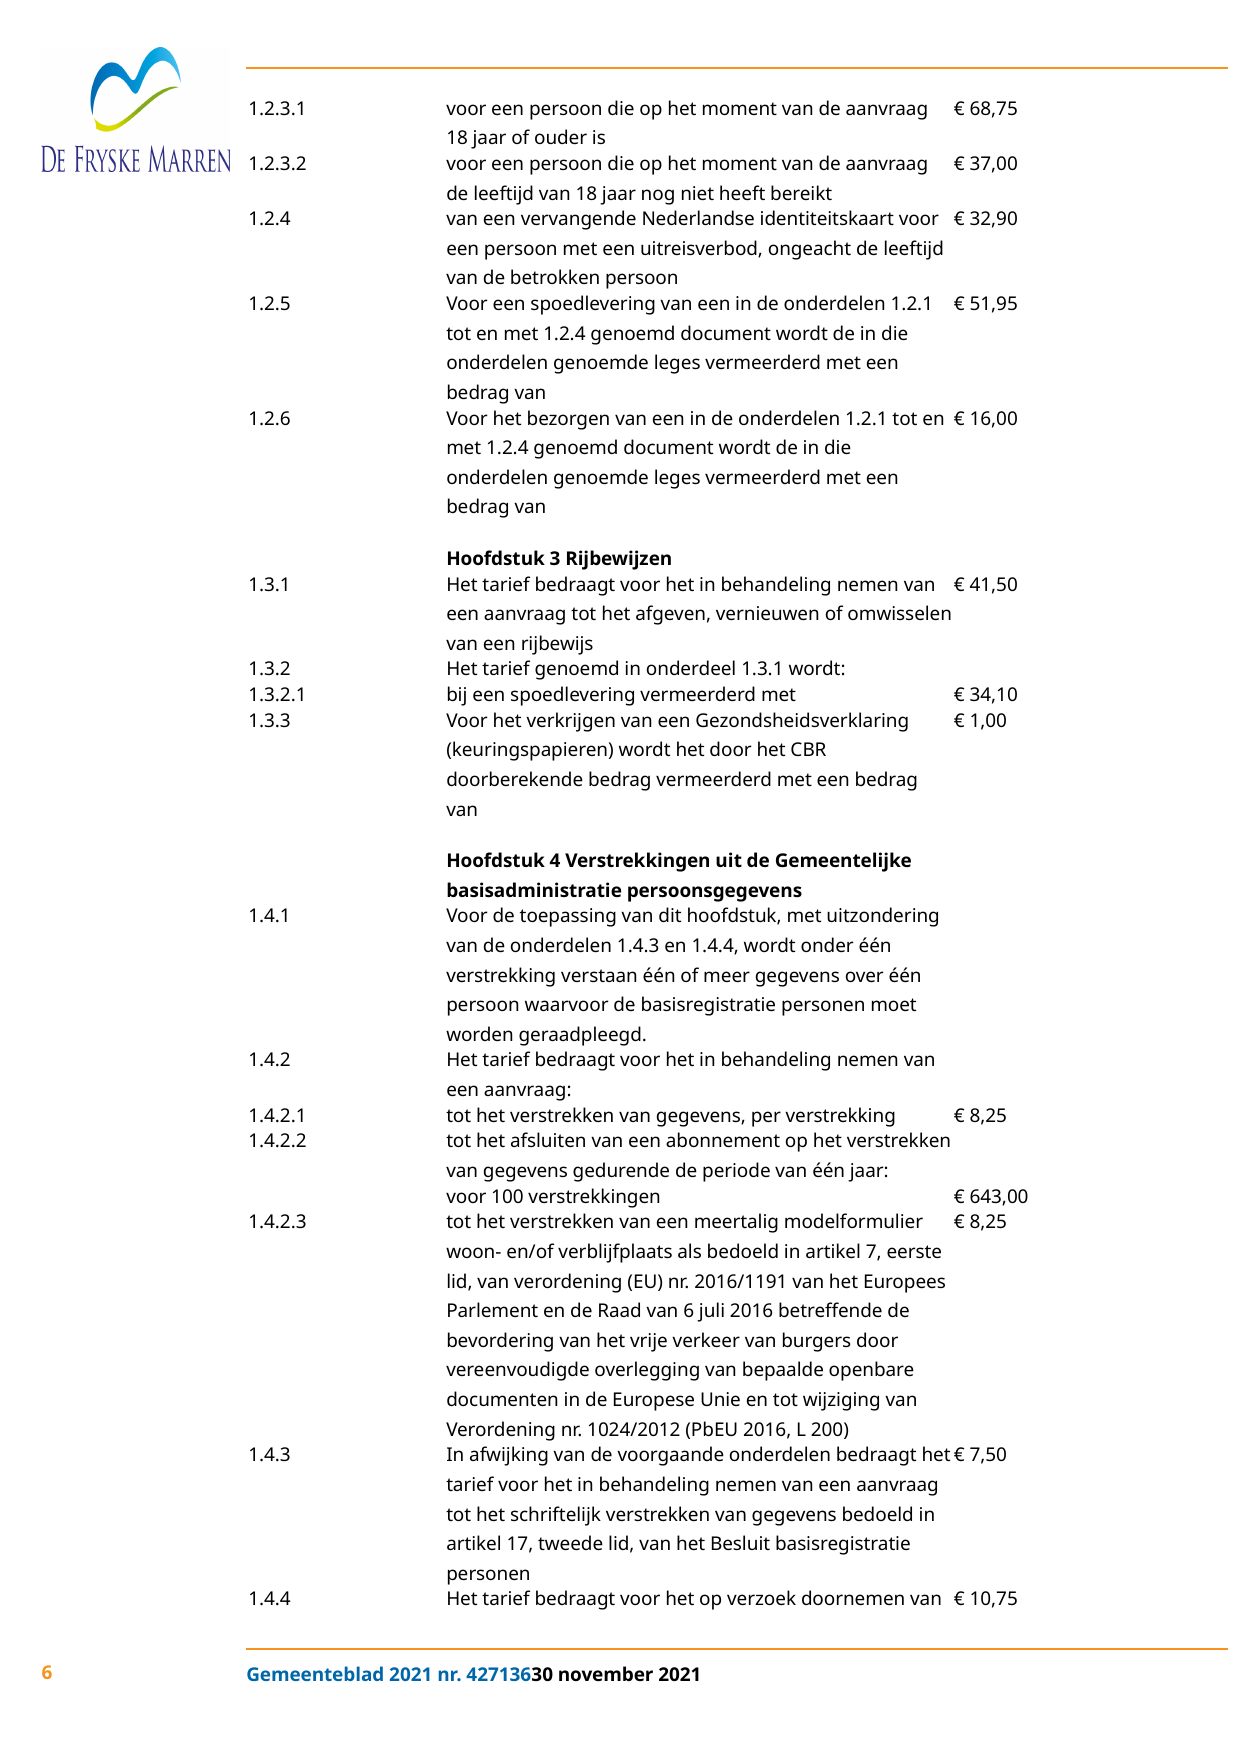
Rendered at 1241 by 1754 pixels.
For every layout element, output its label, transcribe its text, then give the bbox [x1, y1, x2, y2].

table_cell [954, 847, 1152, 903]
table_cell In afwijking van de voorgaande onderdelen bedraagt het tarief voor het in behandeling nemen van een aanvraag tot het schriftelijk verstrekken van gegevens bedoeld in artikel 17, tweede lid, van het Besluit basisregistratie personen [446, 1442, 954, 1586]
table_cell voor een persoon die op het moment van de aanvraag 18 jaar of ouder is [446, 95, 954, 150]
table_cell Hoofdstuk 4 Verstrekkingen uit de Gemeentelijke basisadministratie persoonsgegevens [446, 847, 954, 903]
table_cell 1.2.4 [248, 205, 446, 290]
table_cell € 10,75 [954, 1586, 1152, 1611]
table_cell Hoofdstuk 3 Rijbewijzen [446, 545, 954, 571]
table_cell 1.2.3.1 [248, 95, 446, 150]
table_cell 1.4.4 [248, 1586, 446, 1611]
table_cell [954, 545, 1152, 571]
table_cell [446, 519, 954, 545]
table_cell [446, 822, 954, 847]
table_cell Voor de toepassing van dit hoofdstuk, met uitzondering van de onderdelen 1.4.3 en 1.4.4, wordt onder één verstrekking verstaan één of meer gegevens over één persoon waarvoor de basisregistratie personen moet worden geraadpleegd. [446, 903, 954, 1047]
table_cell van een vervangende Nederlandse identiteitskaart voor een persoon met een uitreisverbod, ongeacht de leeftijd van de betrokken persoon [446, 205, 954, 290]
table_cell [954, 1128, 1152, 1183]
table_cell € 8,25 [954, 1102, 1152, 1128]
table_cell 1.4.2 [248, 1047, 446, 1102]
table_cell Het tarief bedraagt voor het in behandeling nemen van een aanvraag tot het afgeven, vernieuwen of omwisselen van een rijbewijs [446, 571, 954, 656]
table_cell tot het afsluiten van een abonnement op het verstrekken van gegevens gedurende de periode van één jaar: [446, 1128, 954, 1183]
table_cell € 1,00 [954, 707, 1152, 822]
table_cell 1.2.5 [248, 290, 446, 405]
table_cell € 68,75 [954, 95, 1152, 150]
table_cell Voor het verkrijgen van een Gezondsheidsverklaring (keuringspapieren) wordt het door het CBR doorberekende bedrag vermeerderd met een bedrag van [446, 707, 954, 822]
table_cell [248, 1183, 446, 1209]
table_cell € 643,00 [954, 1183, 1152, 1209]
table_cell € 37,00 [954, 150, 1152, 205]
table_cell € 8,25 [954, 1209, 1152, 1442]
table_cell [954, 1047, 1152, 1102]
table_cell [248, 847, 446, 903]
table_cell [954, 656, 1152, 681]
table_cell € 7,50 [954, 1442, 1152, 1586]
table_cell [248, 519, 446, 545]
table_cell 1.3.2.1 [248, 681, 446, 707]
table_cell 1.2.6 [248, 405, 446, 519]
table_cell [248, 822, 446, 847]
table_cell 1.4.2.2 [248, 1128, 446, 1183]
table_cell bij een spoedlevering vermeerderd met [446, 681, 954, 707]
table_cell € 34,10 [954, 681, 1152, 707]
table_cell [248, 545, 446, 571]
table_cell 1.3.2 [248, 656, 446, 681]
table_cell 1.2.3.2 [248, 150, 446, 205]
table_cell 1.4.3 [248, 1442, 446, 1586]
table_cell 1.3.3 [248, 707, 446, 822]
table_cell Voor een spoedlevering van een in de onderdelen 1.2.1 tot en met 1.2.4 genoemd document wordt de in die onderdelen genoemde leges vermeerderd met een bedrag van [446, 290, 954, 405]
table_cell € 32,90 [954, 205, 1152, 290]
table_cell 1.4.2.1 [248, 1102, 446, 1128]
table_cell € 51,95 [954, 290, 1152, 405]
table_cell € 41,50 [954, 571, 1152, 656]
table_cell 1.4.1 [248, 903, 446, 1047]
table_cell Voor het bezorgen van een in de onderdelen 1.2.1 tot en met 1.2.4 genoemd document wordt de in die onderdelen genoemde leges vermeerderd met een bedrag van [446, 405, 954, 519]
picture [41, 47, 231, 172]
table_cell voor 100 verstrekkingen [446, 1183, 954, 1209]
table_cell Het tarief genoemd in onderdeel 1.3.1 wordt: [446, 656, 954, 681]
table_cell 1.3.1 [248, 571, 446, 656]
table_cell voor een persoon die op het moment van de aanvraag de leeftijd van 18 jaar nog niet heeft bereikt [446, 150, 954, 205]
table_cell Het tarief bedraagt voor het in behandeling nemen van een aanvraag: [446, 1047, 954, 1102]
table_cell [954, 822, 1152, 847]
table_cell [954, 903, 1152, 1047]
table_cell Het tarief bedraagt voor het op verzoek doornemen van [446, 1586, 954, 1611]
table_cell 1.4.2.3 [248, 1209, 446, 1442]
table_cell € 16,00 [954, 405, 1152, 519]
table_cell [954, 519, 1152, 545]
table_cell tot het verstrekken van gegevens, per verstrekking [446, 1102, 954, 1128]
table_cell tot het verstrekken van een meertalig modelformulier woon- en/of verblijfplaats als bedoeld in artikel 7, eerste lid, van verordening (EU) nr. 2016/1191 van het Europees Parlement en de Raad van 6 juli 2016 betreffende de bevordering van het vrije verkeer van burgers door vereenvoudigde overlegging van bepaalde openbare documenten in de Europese Unie en tot wijziging van Verordening nr. 1024/2012 (PbEU 2016, L 200) [446, 1209, 954, 1442]
